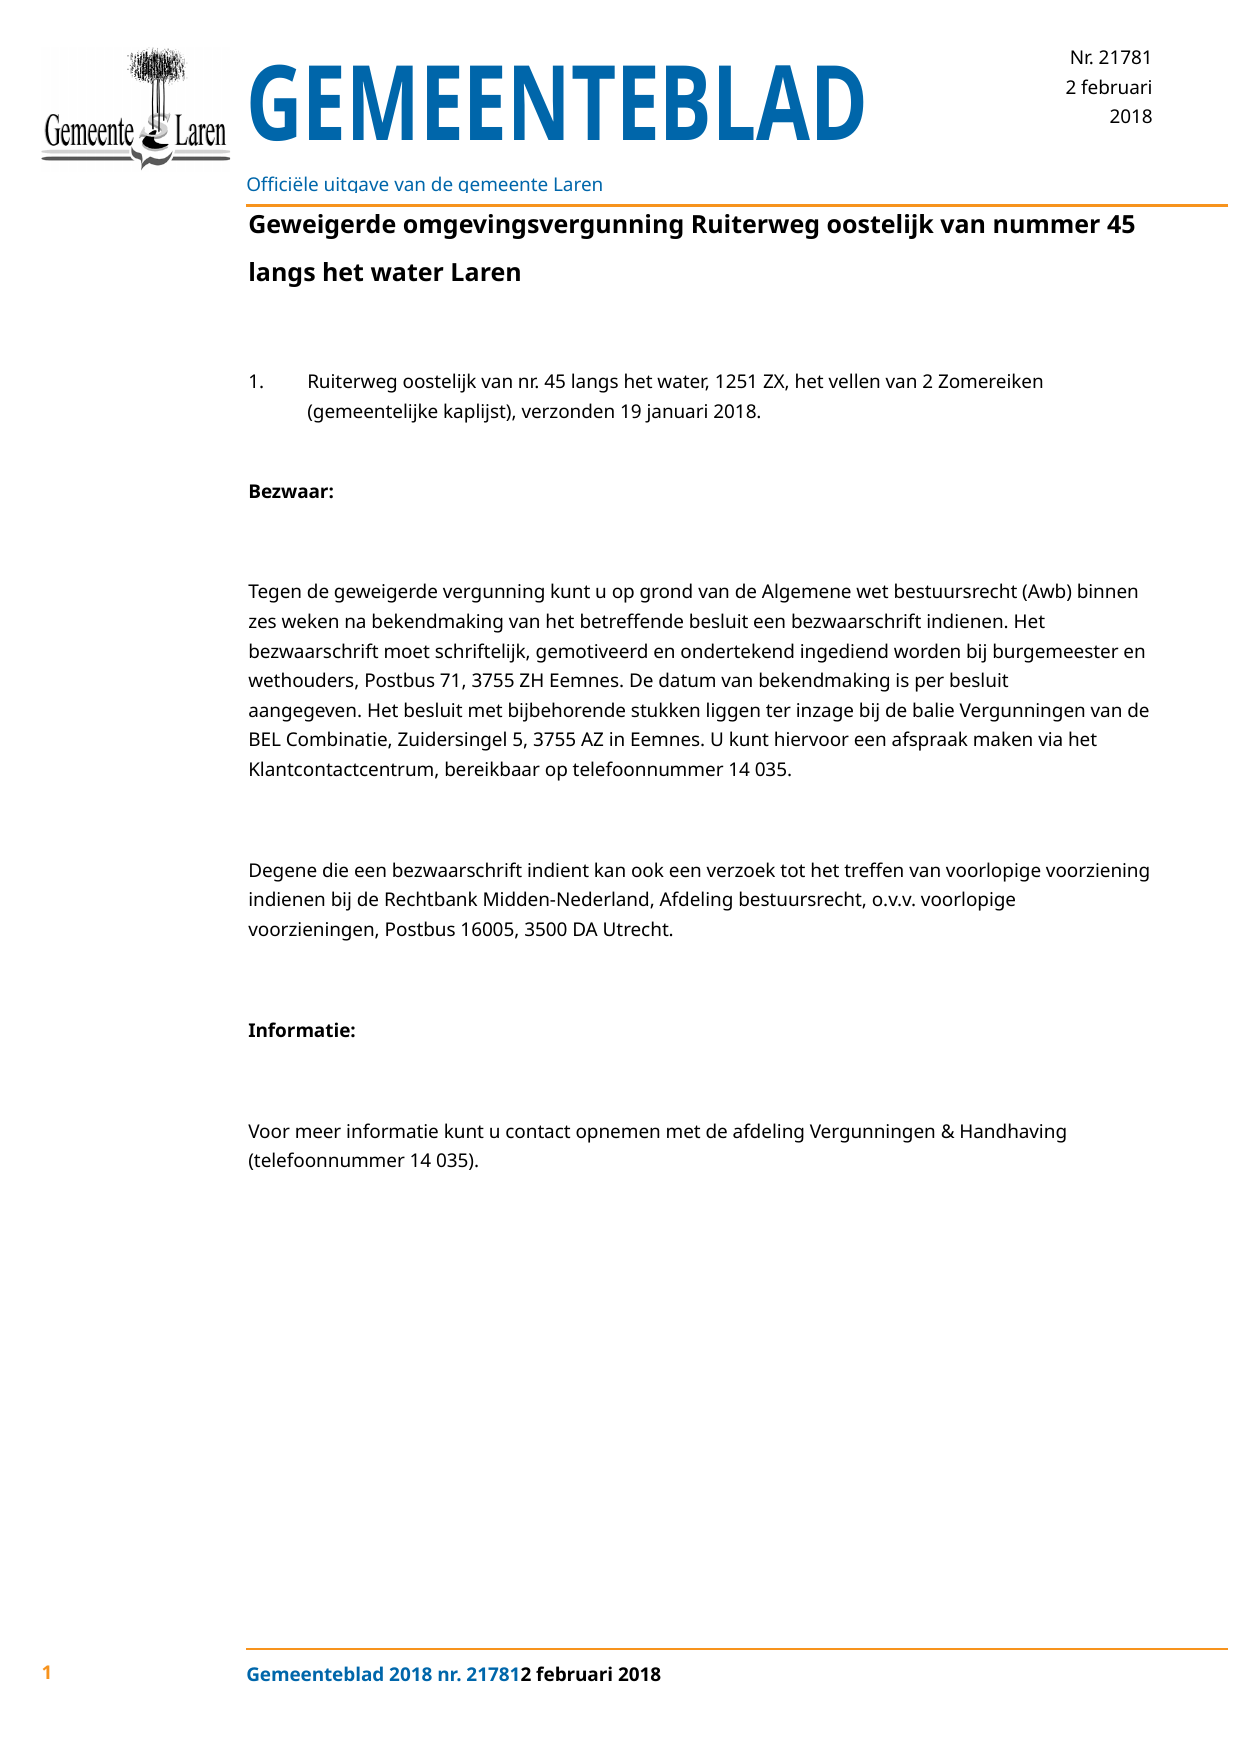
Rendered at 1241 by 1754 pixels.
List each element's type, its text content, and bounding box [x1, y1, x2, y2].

list Ruiterweg oostelijk van nr. 45 langs het water, 1251 ZX, het vellen van 2 Zomereiken (gemeentelijke kaplijst), verzonden 19 januari 2018. [248, 368, 1152, 424]
text Voor meer informatie kunt u contact opnemen met de afdeling Vergunningen & Handhaving (telefoonnummer 14 035). [248, 1118, 1152, 1173]
text Informatie: [248, 1017, 1152, 1043]
text Degene die een bezwaarschrift indient kan ook een verzoek tot het treffen van voorlopige voorziening indienen bij de Rechtbank Midden-Nederland, Afdeling bestuursrecht, o.v.v. voorlopige voorzieningen, Postbus 16005, 3500 DA Utrecht. [248, 857, 1152, 942]
picture [41, 47, 231, 172]
text Geweigerde omgevingsvergunning Ruiterweg oostelijk van nummer 45 langs het water Laren [248, 207, 1152, 288]
text Bezwaar: [248, 478, 1152, 504]
text Tegen de geweigerde vergunning kunt u op grond van de Algemene wet bestuursrecht (Awb) binnen zes weken na bekendmaking van het betreffende besluit een bezwaarschrift indienen. Het bezwaarschrift moet schriftelijk, gemotiveerd en ondertekend ingediend worden bij burgemeester en wethouders, Postbus 71, 3755 ZH Eemnes. De datum van bekendmaking is per besluit aangegeven. Het besluit met bijbehorende stukken liggen ter inzage bij de balie Vergunningen van de BEL Combinatie, Zuidersingel 5, 3755 AZ in Eemnes. U kunt hiervoor een afspraak maken via het Klantcontactcentrum, bereikbaar op telefoonnummer 14 035. [248, 579, 1152, 782]
